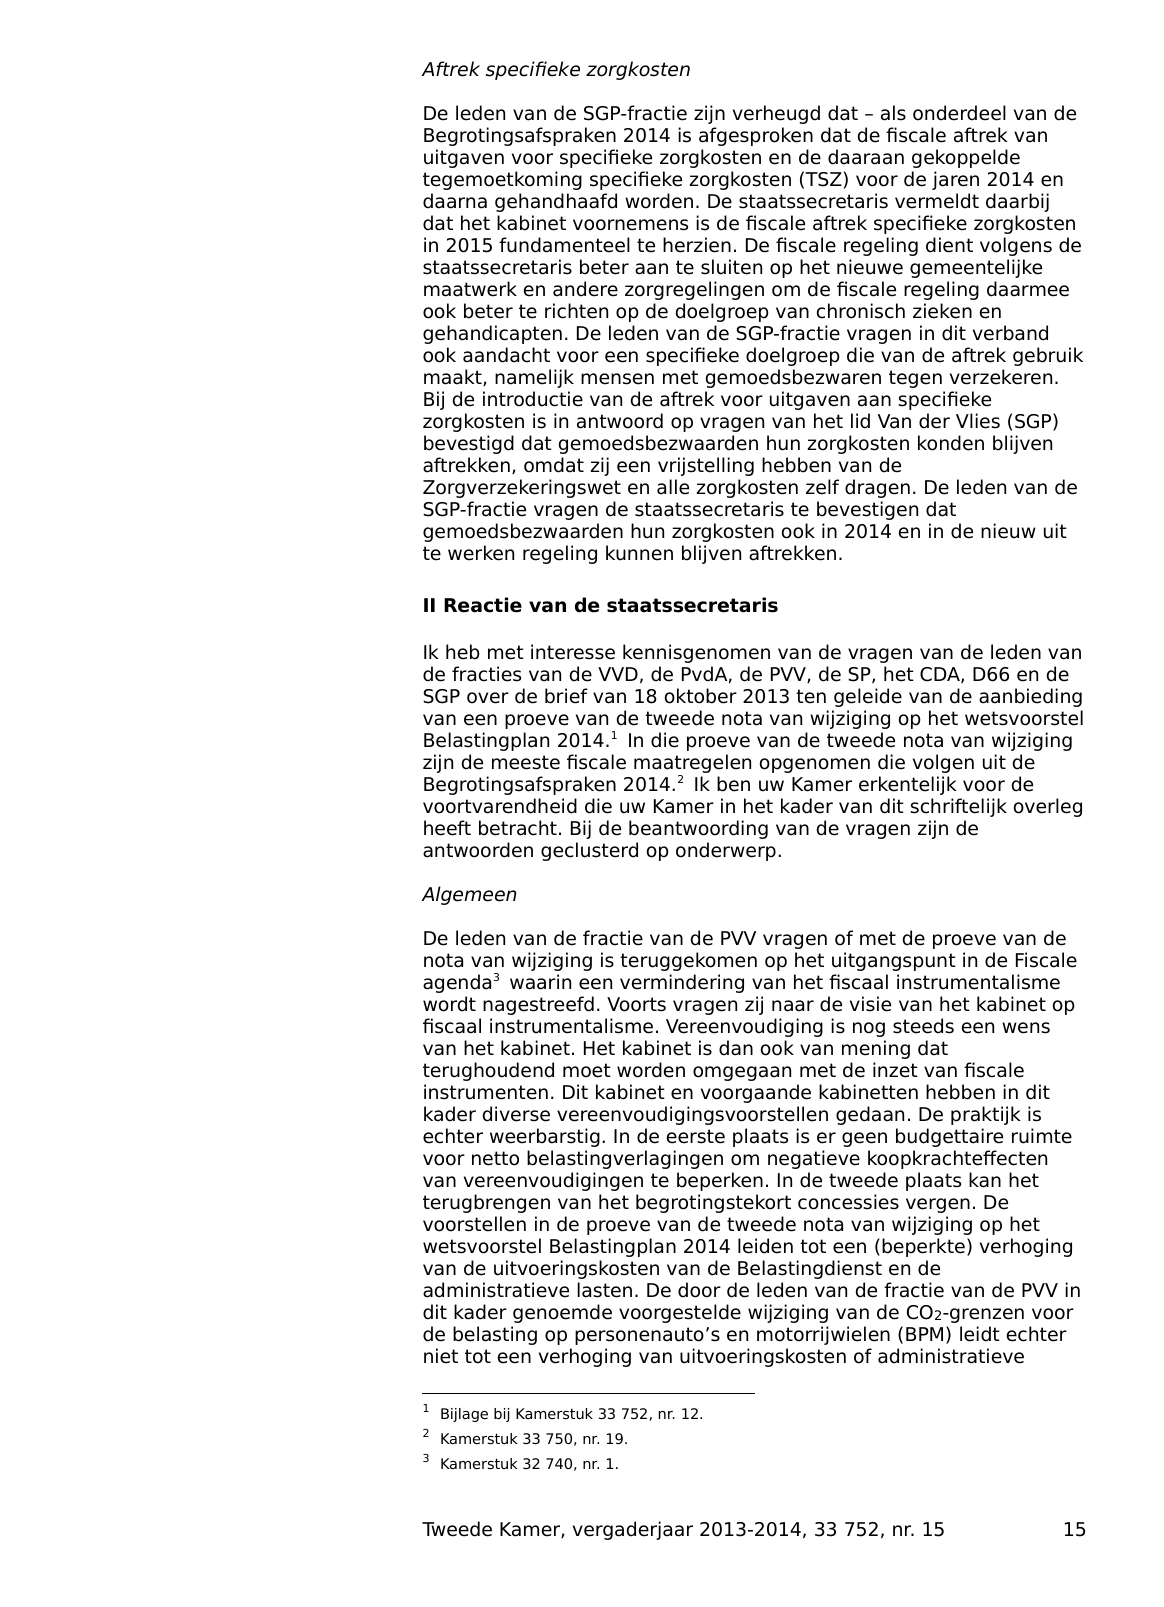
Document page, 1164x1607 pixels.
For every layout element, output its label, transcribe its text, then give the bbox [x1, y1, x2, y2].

text Ik heb met interesse kennisgenomen van de vragen van de leden van de fracties van de VVD, de PvdA, de PVV, de SP, het CDA, D66 en de SGP over de brief van 18 oktober 2013 ten geleide van de aanbieding van een proeve van de tweede nota van wijziging op het wetsvoorstel Belastingplan 2014. In die proeve van de tweede nota van wijziging zijn de meeste fiscale maatregelen opgenomen die volgen uit de Begrotingsafspraken 2014. Ik ben uw Kamer erkentelijk voor de voortvarendheid die uw Kamer in het kader van dit schriftelijk overleg heeft betracht. Bij de beantwoording van de vragen zijn de antwoorden geclusterd op onderwerp. [422, 642, 1087, 862]
text De leden van de SGP-fractie zijn verheugd dat – als onderdeel van de Begrotingsafspraken 2014 is afgesproken dat de fiscale aftrek van uitgaven voor specifieke zorgkosten en de daaraan gekoppelde tegemoetkoming specifieke zorgkosten (TSZ) voor de jaren 2014 en daarna gehandhaafd worden. De staatssecretaris vermeldt daarbij dat het kabinet voornemens is de fiscale aftrek specifieke zorgkosten in 2015 fundamenteel te herzien. De fiscale regeling dient volgens de staatssecretaris beter aan te sluiten op het nieuwe gemeentelijke maatwerk en andere zorgregelingen om de fiscale regeling daarmee ook beter te richten op de doelgroep van chronisch zieken en gehandicapten. De leden van de SGP-fractie vragen in dit verband ook aandacht voor een specifieke doelgroep die van de aftrek gebruik maakt, namelijk mensen met gemoedsbezwaren tegen verzekeren. Bij de introductie van de aftrek voor uitgaven aan specifieke zorgkosten is in antwoord op vragen van het lid Van der Vlies (SGP) bevestigd dat gemoedsbezwaarden hun zorgkosten konden blijven aftrekken, omdat zij een vrijstelling hebben van de Zorgverzekeringswet en alle zorgkosten zelf dragen. De leden van de SGP-fractie vragen de staatssecretaris te bevestigen dat gemoedsbezwaarden hun zorgkosten ook in 2014 en in de nieuw uit te werken regeling kunnen blijven aftrekken. [422, 103, 1087, 565]
text De leden van de fractie van de PVV vragen of met de proeve van de nota van wijziging is teruggekomen op het uitgangspunt in de Fiscale agenda waarin een vermindering van het fiscaal instrumentalisme wordt nagestreefd. Voorts vragen zij naar de visie van het kabinet op fiscaal instrumentalisme. Vereenvoudiging is nog steeds een wens van het kabinet. Het kabinet is dan ook van mening dat terughoudend moet worden omgegaan met de inzet van fiscale instrumenten. Dit kabinet en voorgaande kabinetten hebben in dit kader diverse vereenvoudigingsvoorstellen gedaan. De praktijk is echter weerbarstig. In de eerste plaats is er geen budgettaire ruimte voor netto belastingverlagingen om negatieve koopkrachteffecten van vereenvoudigingen te beperken. In de tweede plaats kan het terugbrengen van het begrotingstekort concessies vergen. De voorstellen in de proeve van de tweede nota van wijziging op het wetsvoorstel Belastingplan 2014 leiden tot een (beperkte) verhoging van de uitvoeringskosten van de Belastingdienst en de administratieve lasten. De door de leden van de fractie van de PVV in dit kader genoemde voorgestelde wijziging van de CO2-grenzen voor de belasting op personenauto’s en motorrijwielen (BPM) leidt echter niet tot een verhoging van uitvoeringskosten of administratieve [422, 928, 1087, 1367]
subtitle Algemeen [422, 884, 1087, 906]
text Kamerstuk 32 740, nr. 1. [422, 1452, 1087, 1474]
text Bijlage bij Kamerstuk 33 752, nr. 12. [422, 1402, 1087, 1424]
subtitle Aftrek specifieke zorgkosten [422, 59, 1087, 81]
subtitle II Reactie van de staatssecretaris [422, 595, 1087, 617]
text Kamerstuk 33 750, nr. 19. [422, 1427, 1087, 1449]
